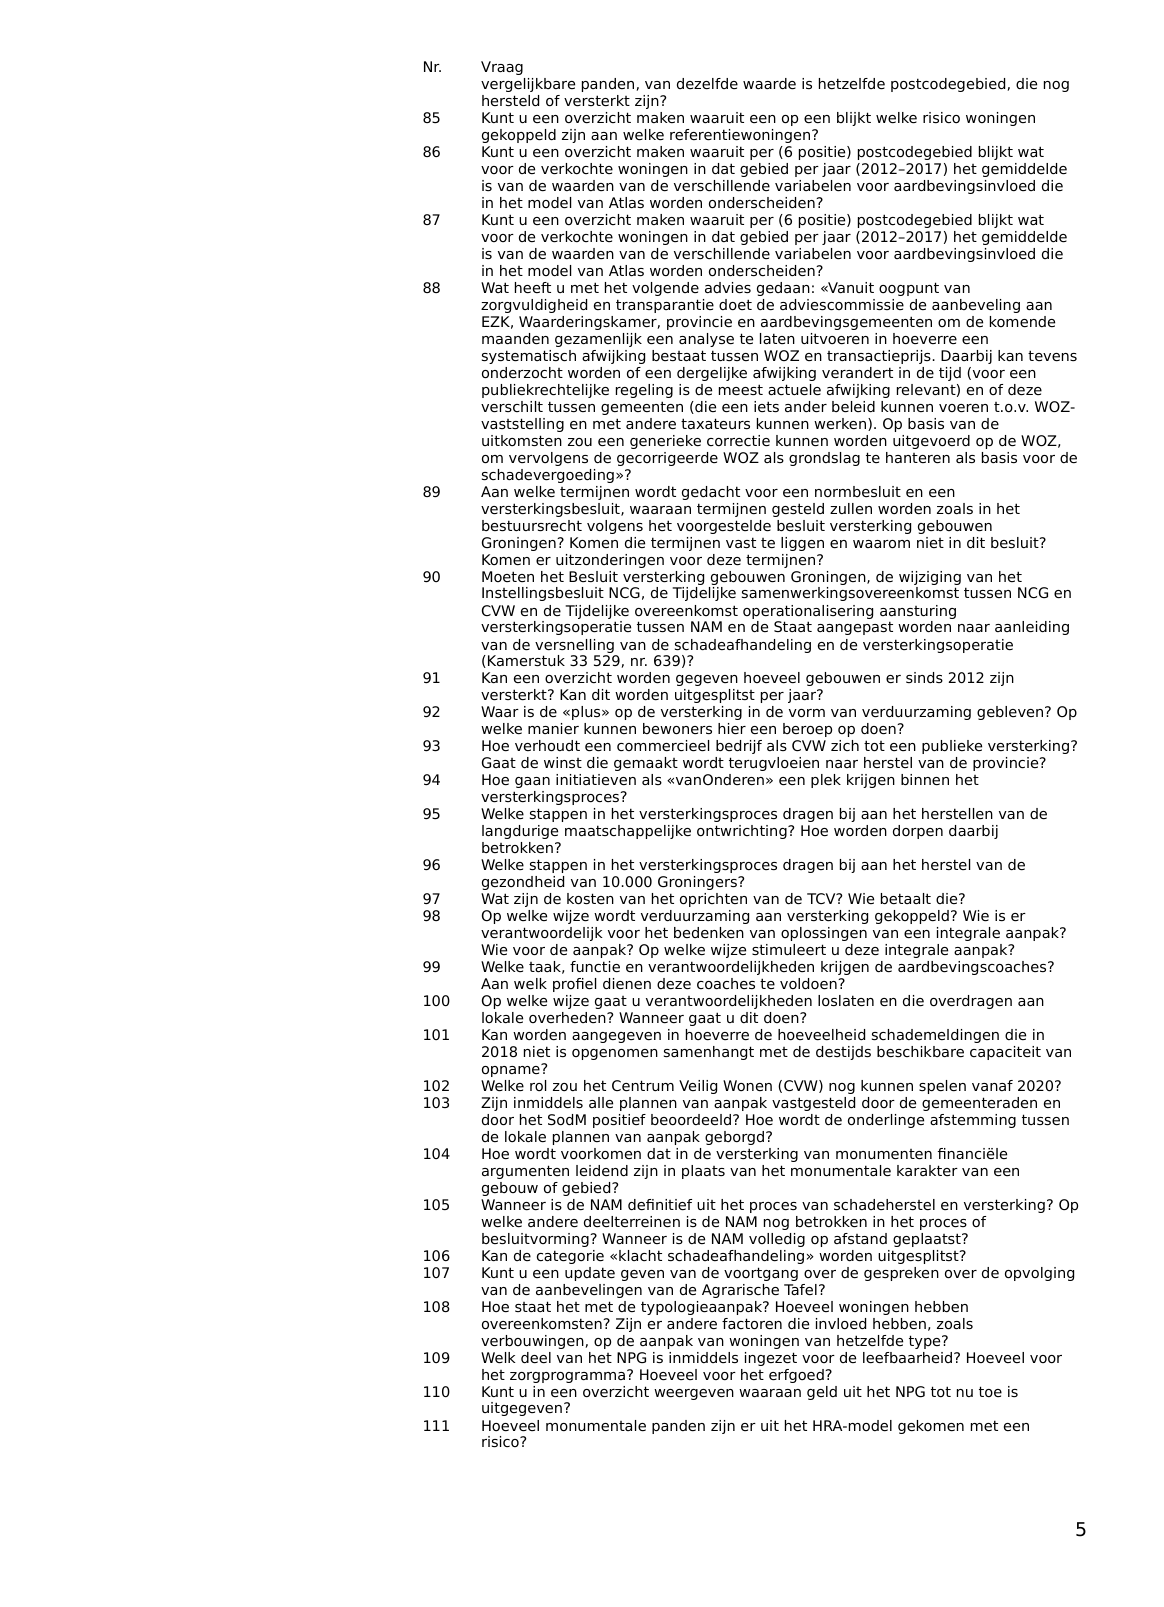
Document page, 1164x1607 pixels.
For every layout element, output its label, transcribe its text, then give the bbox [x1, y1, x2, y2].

table_cell 101 [422, 1027, 475, 1078]
table_cell Zijn inmiddels alle plannen van aanpak vastgesteld door de gemeenteraden en door het SodM positief beoordeeld? Hoe wordt de onderlinge afstemming tussen de lokale plannen van aanpak geborgd? [475, 1095, 1087, 1146]
table_cell 109 [422, 1350, 475, 1383]
table_cell Wat heeft u met het volgende advies gedaan: «Vanuit oogpunt van zorgvuldigheid en transparantie doet de adviescommissie de aanbeveling aan EZK, Waarderingskamer, provincie en aardbevingsgemeenten om de komende maanden gezamenlijk een analyse te laten uitvoeren in hoeverre een systematisch afwijking bestaat tussen WOZ en transactieprijs. Daarbij kan tevens onderzocht worden of een dergelijke afwijking verandert in de tijd (voor een publiekrechtelijke regeling is de meest actuele afwijking relevant) en of deze verschilt tussen gemeenten (die een iets ander beleid kunnen voeren t.o.v. WOZ-vaststelling en met andere taxateurs kunnen werken). Op basis van de uitkomsten zou een generieke correctie kunnen worden uitgevoerd op de WOZ, om vervolgens de gecorrigeerde WOZ als grondslag te hanteren als basis voor de schadevergoeding»? [475, 280, 1087, 483]
table_cell Hoe gaan initiatieven als «vanOnderen» een plek krijgen binnen het versterkingsproces? [475, 772, 1087, 806]
table_cell 94 [422, 772, 475, 806]
table_cell vergelijkbare panden, van dezelfde waarde is hetzelfde postcodegebied, die nog hersteld of versterkt zijn? [475, 76, 1087, 110]
table_cell 89 [422, 484, 475, 568]
table_cell 107 [422, 1265, 475, 1298]
table_cell Hoe verhoudt een commercieel bedrijf als CVW zich tot een publieke versterking? Gaat de winst die gemaakt wordt terugvloeien naar herstel van de provincie? [475, 738, 1087, 772]
table_cell Wat zijn de kosten van het oprichten van de TCV? Wie betaalt die? [475, 891, 1087, 908]
table_cell 96 [422, 857, 475, 891]
table_header Vraag [475, 59, 1087, 76]
table_cell Kunt u een overzicht maken waaruit per (6 positie) postcodegebied blijkt wat voor de verkochte woningen in dat gebied per jaar (2012–2017) het gemiddelde is van de waarden van de verschillende variabelen voor aardbevingsinvloed die in het model van Atlas worden onderscheiden? [475, 144, 1087, 212]
table_cell 95 [422, 806, 475, 857]
table_cell 86 [422, 144, 475, 212]
table_cell Waar is de «plus» op de versterking in de vorm van verduurzaming gebleven? Op welke manier kunnen bewoners hier een beroep op doen? [475, 704, 1087, 738]
table_cell Wanneer is de NAM definitief uit het proces van schadeherstel en versterking? Op welke andere deelterreinen is de NAM nog betrokken in het proces of besluitvorming? Wanneer is de NAM volledig op afstand geplaatst? [475, 1197, 1087, 1248]
table_cell Kan worden aangegeven in hoeverre de hoeveelheid schademeldingen die in 2018 niet is opgenomen samenhangt met de destijds beschikbare capaciteit van opname? [475, 1027, 1087, 1078]
table_header Nr. [422, 59, 475, 76]
table_cell 110 [422, 1384, 475, 1417]
table_cell Kan een overzicht worden gegeven hoeveel gebouwen er sinds 2012 zijn versterkt? Kan dit worden uitgesplitst per jaar? [475, 670, 1087, 704]
table_cell Kunt u in een overzicht weergeven waaraan geld uit het NPG tot nu toe is uitgegeven? [475, 1384, 1087, 1417]
table_cell Aan welke termijnen wordt gedacht voor een normbesluit en een versterkingsbesluit, waaraan termijnen gesteld zullen worden zoals in het bestuursrecht volgens het voorgestelde besluit versterking gebouwen Groningen? Komen die termijnen vast te liggen en waarom niet in dit besluit? Komen er uitzonderingen voor deze termijnen? [475, 484, 1087, 568]
table_cell 104 [422, 1146, 475, 1197]
table_cell 105 [422, 1197, 475, 1248]
table_cell Welk deel van het NPG is inmiddels ingezet voor de leefbaarheid? Hoeveel voor het zorgprogramma? Hoeveel voor het erfgoed? [475, 1350, 1087, 1383]
table_cell 106 [422, 1248, 475, 1264]
table_cell 98 [422, 908, 475, 959]
table_cell Welke stappen in het versterkingsproces dragen bij aan het herstellen van de langdurige maatschappelijke ontwrichting? Hoe worden dorpen daarbij betrokken? [475, 806, 1087, 857]
table_cell 91 [422, 670, 475, 704]
table_cell 99 [422, 959, 475, 993]
table_cell Kunt u een overzicht maken waaruit per (6 positie) postcodegebied blijkt wat voor de verkochte woningen in dat gebied per jaar (2012–2017) het gemiddelde is van de waarden van de verschillende variabelen voor aardbevingsinvloed die in het model van Atlas worden onderscheiden? [475, 212, 1087, 280]
table_cell 92 [422, 704, 475, 738]
table_cell 87 [422, 212, 475, 280]
table_cell Kan de categorie «klacht schadeafhandeling» worden uitgesplitst? [475, 1248, 1087, 1264]
table_cell [422, 76, 475, 110]
table_cell Op welke wijze wordt verduurzaming aan versterking gekoppeld? Wie is er verantwoordelijk voor het bedenken van oplossingen van een integrale aanpak? Wie voor de aanpak? Op welke wijze stimuleert u deze integrale aanpak? [475, 908, 1087, 959]
table_cell 97 [422, 891, 475, 908]
table_cell Op welke wijze gaat u verantwoordelijkheden loslaten en die overdragen aan lokale overheden? Wanneer gaat u dit doen? [475, 993, 1087, 1027]
table_cell Moeten het Besluit versterking gebouwen Groningen, de wijziging van het Instellingsbesluit NCG, de Tijdelijke samenwerkingsovereenkomst tussen NCG en CVW en de Tijdelijke overeenkomst operationalisering aansturing versterkingsoperatie tussen NAM en de Staat aangepast worden naar aanleiding van de versnelling van de schadeafhandeling en de versterkingsoperatie (Kamerstuk 33 529, nr. 639)? [475, 569, 1087, 670]
table_cell 103 [422, 1095, 475, 1146]
table_cell Welke stappen in het versterkingsproces dragen bij aan het herstel van de gezondheid van 10.000 Groningers? [475, 857, 1087, 891]
table_cell Hoe staat het met de typologieaanpak? Hoeveel woningen hebben overeenkomsten? Zijn er andere factoren die invloed hebben, zoals verbouwingen, op de aanpak van woningen van hetzelfde type? [475, 1299, 1087, 1349]
table_cell Welke taak, functie en verantwoordelijkheden krijgen de aardbevingscoaches? Aan welk profiel dienen deze coaches te voldoen? [475, 959, 1087, 993]
table_cell 100 [422, 993, 475, 1027]
table_cell 85 [422, 110, 475, 144]
table_cell 88 [422, 280, 475, 483]
table_cell 102 [422, 1078, 475, 1095]
table_cell Hoe wordt voorkomen dat in de versterking van monumenten financiële argumenten leidend zijn in plaats van het monumentale karakter van een gebouw of gebied? [475, 1146, 1087, 1197]
table_cell 90 [422, 569, 475, 670]
table_cell Kunt u een overzicht maken waaruit een op een blijkt welke risico woningen gekoppeld zijn aan welke referentiewoningen? [475, 110, 1087, 144]
table_cell 111 [422, 1418, 475, 1451]
table_cell Kunt u een update geven van de voortgang over de gespreken over de opvolging van de aanbevelingen van de Agrarische Tafel? [475, 1265, 1087, 1298]
table_cell Hoeveel monumentale panden zijn er uit het HRA-model gekomen met een risico? [475, 1418, 1087, 1451]
table_cell 108 [422, 1299, 475, 1349]
table_cell 93 [422, 738, 475, 772]
table_cell Welke rol zou het Centrum Veilig Wonen (CVW) nog kunnen spelen vanaf 2020? [475, 1078, 1087, 1095]
